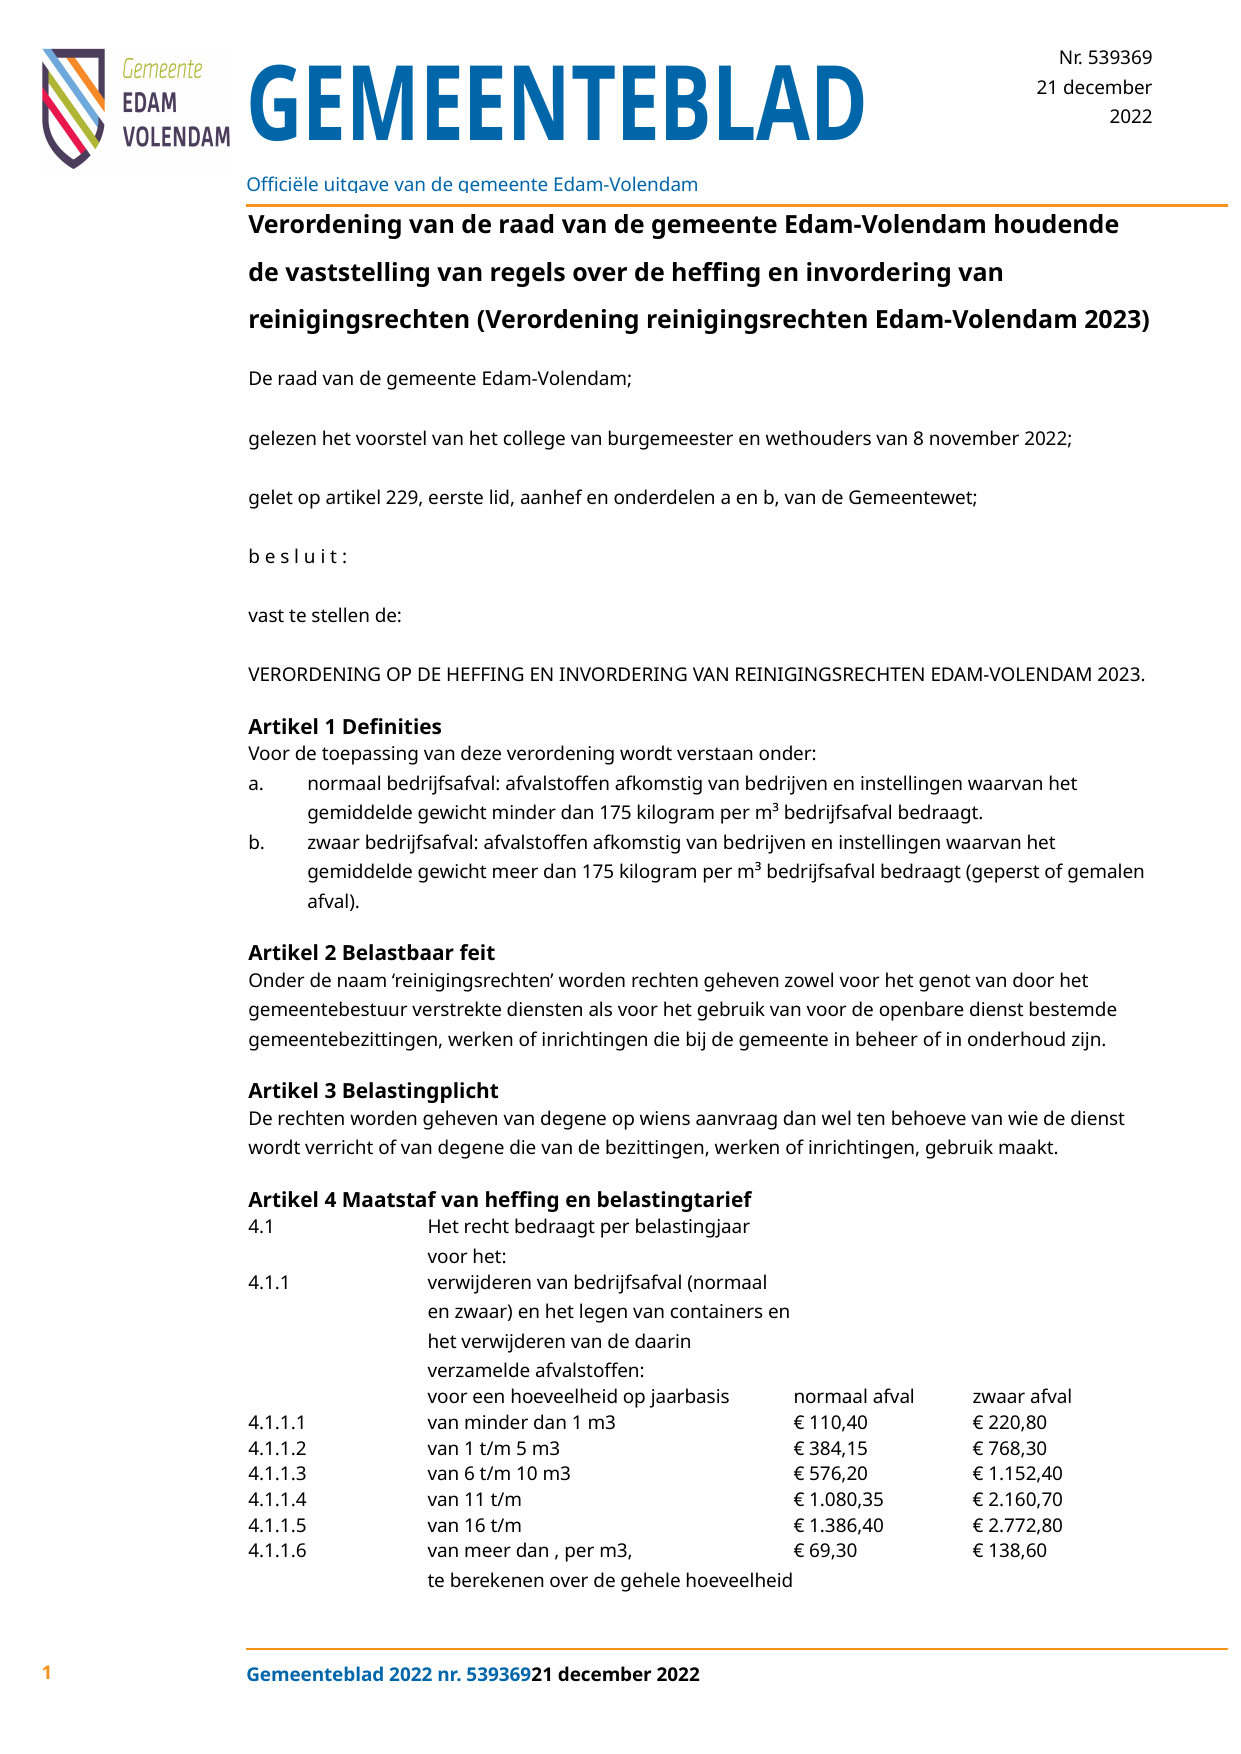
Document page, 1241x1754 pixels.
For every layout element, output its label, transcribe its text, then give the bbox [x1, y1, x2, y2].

table_cell € 69,30 [793, 1538, 972, 1593]
table_cell van meer dan , per m3, te berekenen over de gehele hoeveelheid [427, 1538, 793, 1593]
table_cell verwijderen van bedrijfsafval (normaal en zwaar) en het legen van containers en het verwijderen van de daarin verzamelde afvalstoffen: [427, 1269, 793, 1383]
table_cell van 6 t/m 10 m3 [427, 1461, 793, 1486]
table_cell 4.1.1.5 [248, 1512, 427, 1538]
table_cell € 138,60 [973, 1538, 1152, 1593]
table_cell 4.1.1.1 [248, 1409, 427, 1435]
table_header Het recht bedraagt per belastingjaar voor het: [427, 1214, 793, 1269]
table_cell € 2.772,80 [973, 1512, 1152, 1538]
text b e s l u i t : [248, 543, 1152, 569]
table_cell van 16 t/m [427, 1512, 793, 1538]
text Verordening van de raad van de gemeente Edam-Volendam houdende de vaststelling van regels over de heffing en invordering van reinigingsrechten (Verordening reinigingsrechten Edam-Volendam 2023) [248, 207, 1152, 336]
table_cell 4.1.1.2 [248, 1435, 427, 1461]
table_cell € 220,80 [973, 1409, 1152, 1435]
text Artikel 3 Belastingplicht [248, 1077, 1152, 1105]
table_cell € 2.160,70 [973, 1486, 1152, 1512]
table_cell zwaar afval [973, 1383, 1152, 1409]
text vast te stellen de: [248, 602, 1152, 628]
table_header [793, 1214, 972, 1269]
table_header 4.1 [248, 1214, 427, 1269]
table_cell [973, 1269, 1152, 1383]
table_header [973, 1214, 1152, 1269]
list normaal bedrijfsafval: afvalstoffen afkomstig van bedrijven en instellingen waarvan het gemiddelde gewicht minder dan 175 kilogram per m³ bedrijfsafval bedraagt. [248, 770, 1152, 825]
table_cell van 11 t/m [427, 1486, 793, 1512]
table_cell van 1 t/m 5 m3 [427, 1435, 793, 1461]
picture [41, 47, 231, 172]
table_cell € 110,40 [793, 1409, 972, 1435]
text Artikel 2 Belastbaar feit [248, 938, 1152, 967]
table_cell 4.1.1 [248, 1269, 427, 1383]
table_cell € 1.080,35 [793, 1486, 972, 1512]
text VERORDENING OP DE HEFFING EN INVORDERING VAN REINIGINGSRECHTEN EDAM-VOLENDAM 2023. [248, 661, 1152, 687]
table_cell € 768,30 [973, 1435, 1152, 1461]
table_cell voor een hoeveelheid op jaarbasis [427, 1383, 793, 1409]
table_cell 4.1.1.3 [248, 1461, 427, 1486]
text Artikel 1 Definities [248, 712, 1152, 740]
table_cell € 1.386,40 [793, 1512, 972, 1538]
text Onder de naam ‘reinigingsrechten’ worden rechten geheven zowel voor het genot van door het gemeentebestuur verstrekte diensten als voor het gebruik van voor de openbare dienst bestemde gemeentebezittingen, werken of inrichtingen die bij de gemeente in beheer of in onderhoud zijn. [248, 967, 1152, 1052]
text gelezen het voorstel van het college van burgemeester en wethouders van 8 november 2022; [248, 425, 1152, 450]
table_cell 4.1.1.4 [248, 1486, 427, 1512]
text De rechten worden geheven van degene op wiens aanvraag dan wel ten behoeve van wie de dienst wordt verricht of van degene die van de bezittingen, werken of inrichtingen, gebruik maakt. [248, 1105, 1152, 1160]
text Artikel 4 Maatstaf van heffing en belastingtarief [248, 1185, 1152, 1213]
text gelet op artikel 229, eerste lid, aanhef en onderdelen a en b, van de Gemeentewet; [248, 484, 1152, 509]
table_cell van minder dan 1 m3 [427, 1409, 793, 1435]
table_cell € 1.152,40 [973, 1461, 1152, 1486]
table_cell [248, 1383, 427, 1409]
table_cell 4.1.1.6 [248, 1538, 427, 1593]
text De raad van de gemeente Edam-Volendam; [248, 366, 1152, 391]
table_cell normaal afval [793, 1383, 972, 1409]
table_cell [793, 1269, 972, 1383]
table_cell € 384,15 [793, 1435, 972, 1461]
list zwaar bedrijfsafval: afvalstoffen afkomstig van bedrijven en instellingen waarvan het gemiddelde gewicht meer dan 175 kilogram per m³ bedrijfsafval bedraagt (geperst of gemalen afval). [248, 829, 1152, 914]
table_cell € 576,20 [793, 1461, 972, 1486]
text Voor de toepassing van deze verordening wordt verstaan onder: [248, 740, 1152, 766]
